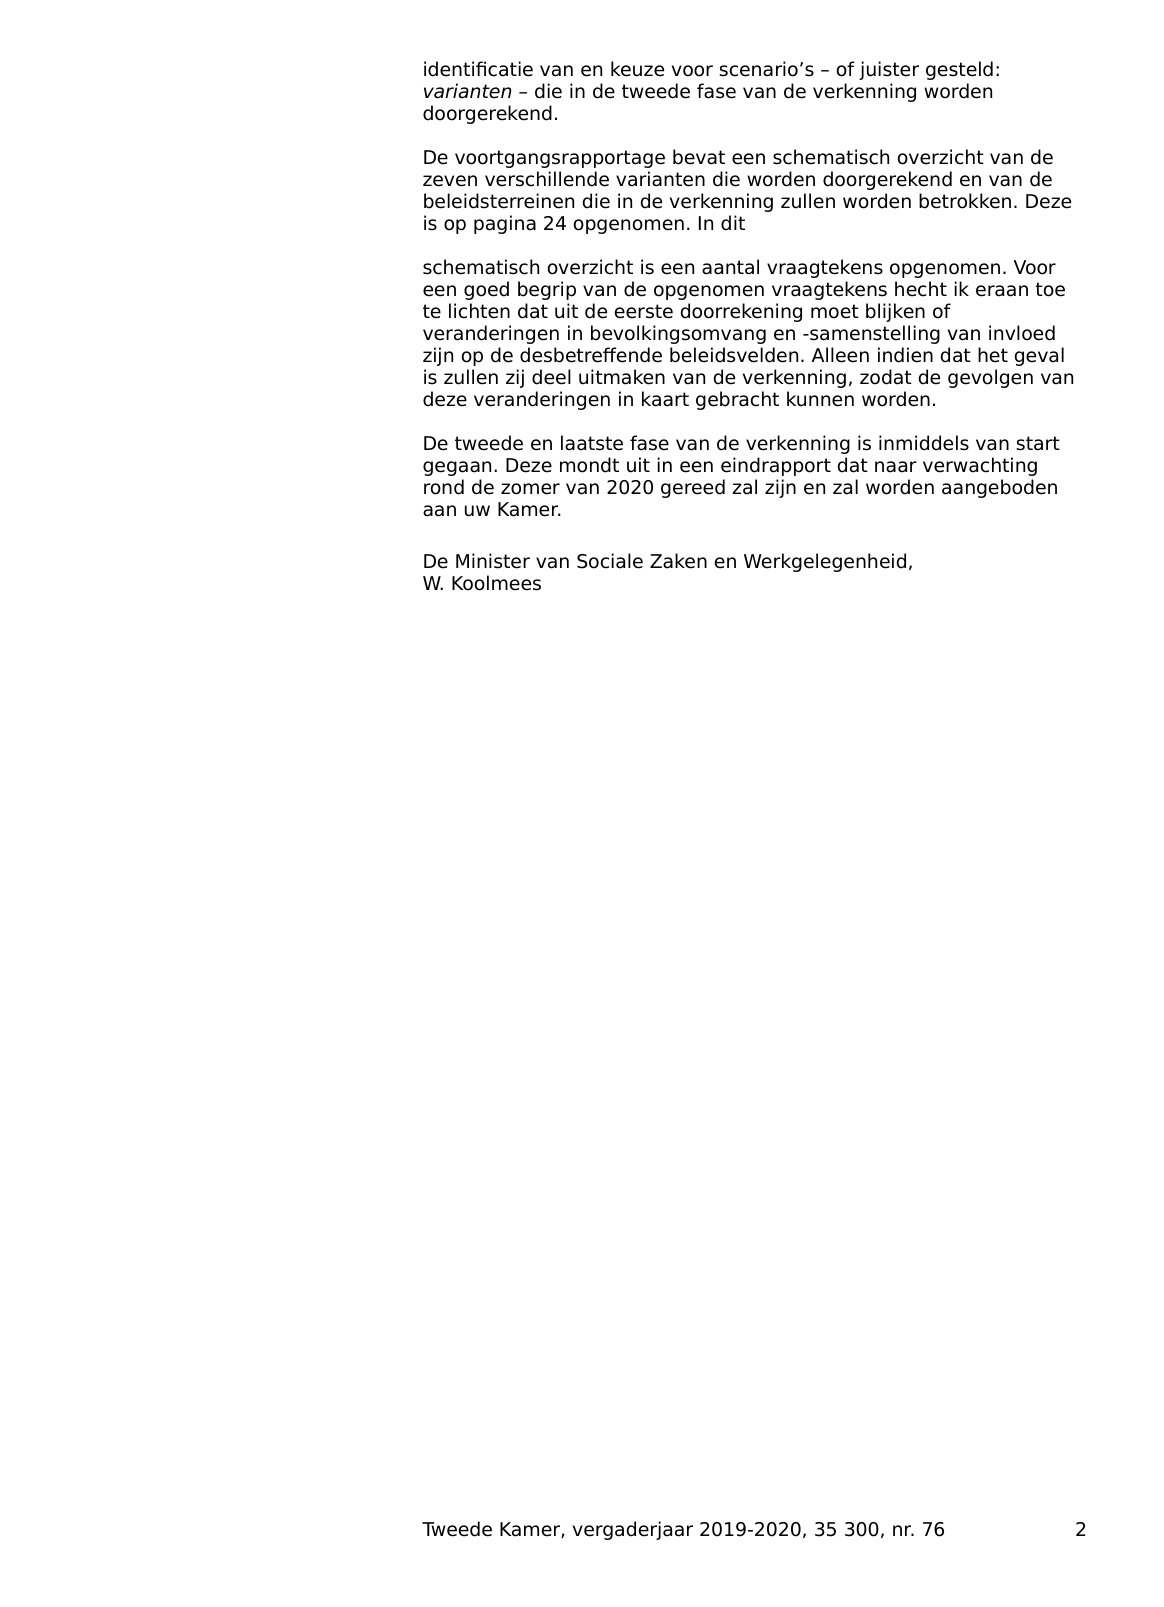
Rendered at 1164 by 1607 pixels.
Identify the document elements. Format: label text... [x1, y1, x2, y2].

text De Minister van Sociale Zaken en Werkgelegenheid, W. Koolmees [422, 551, 1087, 595]
text De tweede en laatste fase van de verkenning is inmiddels van start gegaan. Deze mondt uit in een eindrapport dat naar verwachting rond de zomer van 2020 gereed zal zijn en zal worden aangeboden aan uw Kamer. [422, 433, 1087, 521]
text schematisch overzicht is een aantal vraagtekens opgenomen. Voor een goed begrip van de opgenomen vraagtekens hecht ik eraan toe te lichten dat uit de eerste doorrekening moet blijken of veranderingen in bevolkingsomvang en -samenstelling van invloed zijn op de desbetreffende beleidsvelden. Alleen indien dat het geval is zullen zij deel uitmaken van de verkenning, zodat de gevolgen van deze veranderingen in kaart gebracht kunnen worden. [422, 257, 1087, 411]
text De voortgangsrapportage bevat een schematisch overzicht van de zeven verschillende varianten die worden doorgerekend en van de beleidsterreinen die in de verkenning zullen worden betrokken. Deze is op pagina 24 opgenomen. In dit [422, 147, 1087, 235]
text identificatie van en keuze voor scenario’s – of juister gesteld: varianten – die in de tweede fase van de verkenning worden doorgerekend. [422, 59, 1087, 125]
